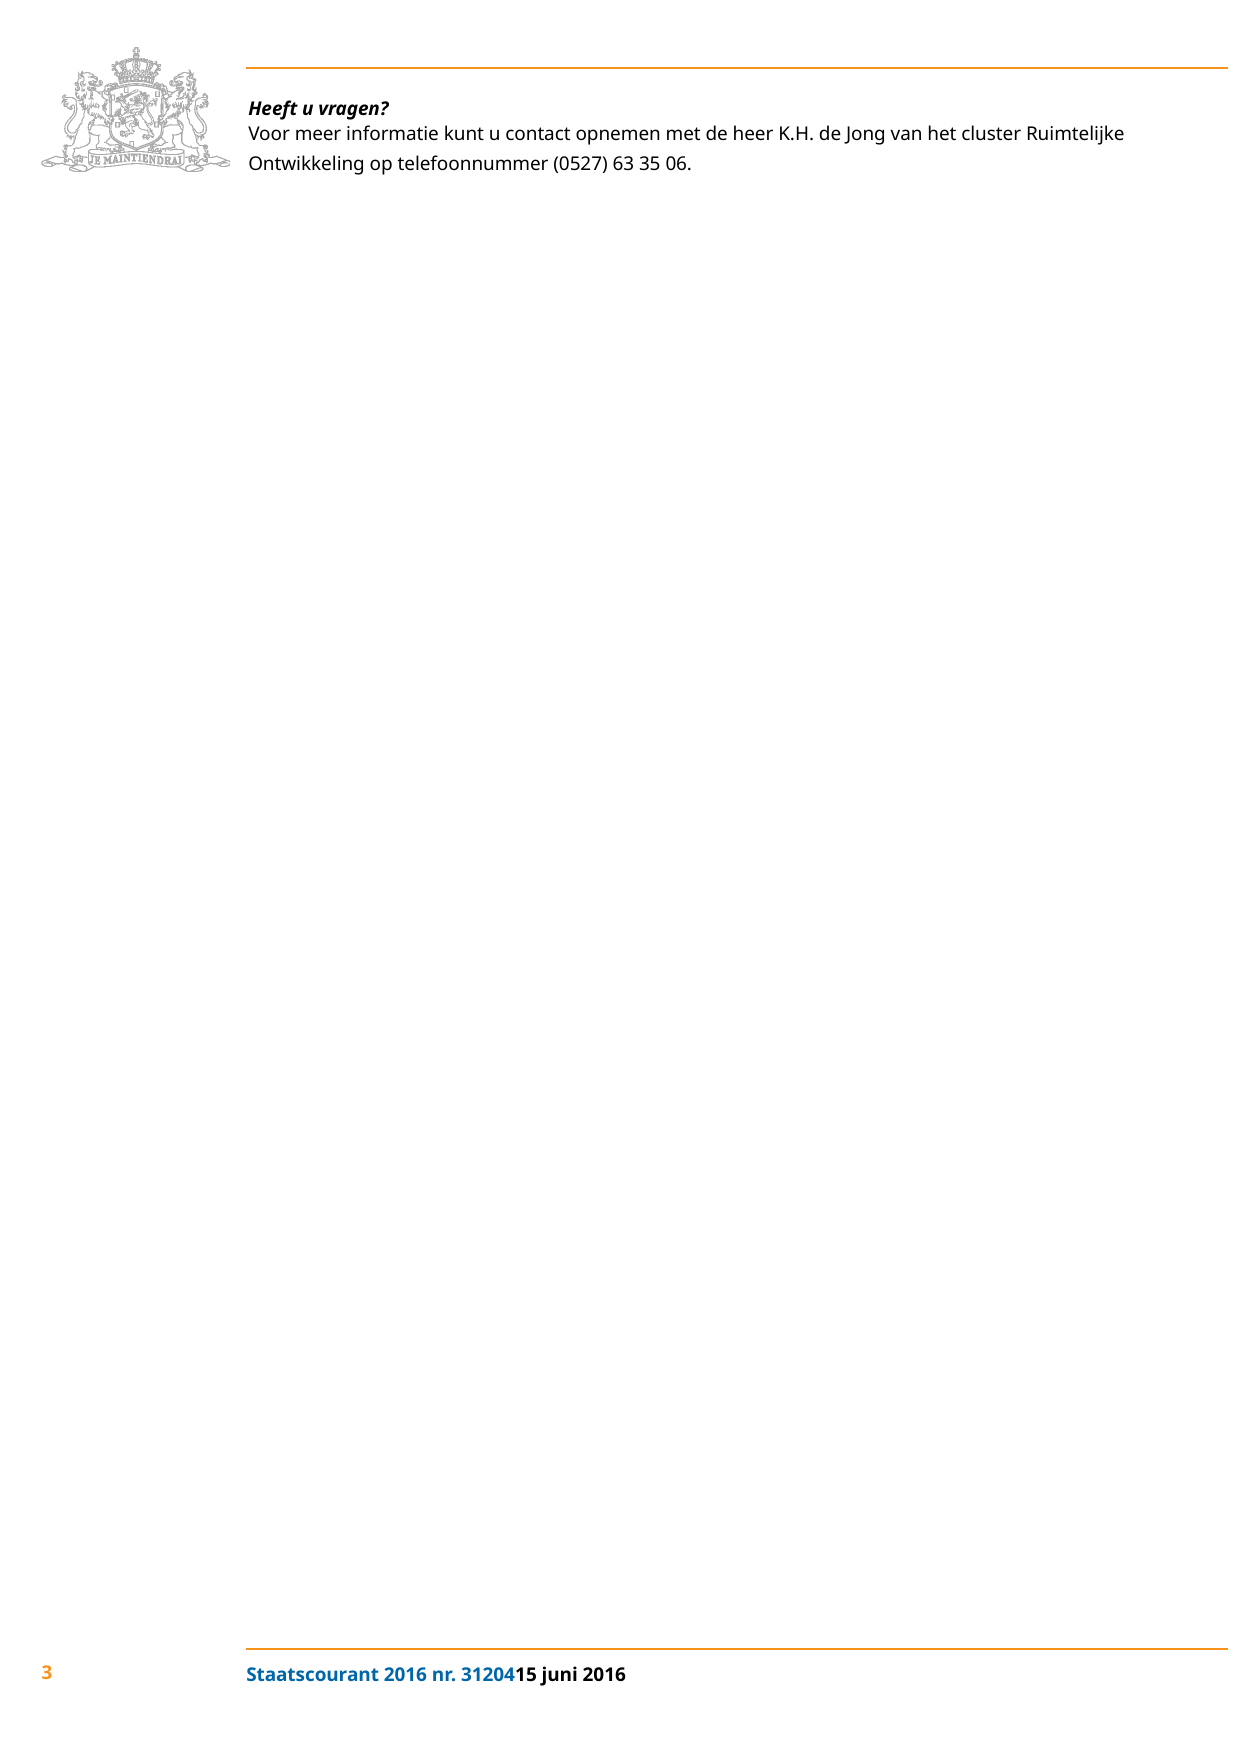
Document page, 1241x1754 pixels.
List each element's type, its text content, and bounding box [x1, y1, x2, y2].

text Voor meer informatie kunt u contact opnemen met de heer K.H. de Jong van het cluster Ruimtelijke Ontwikkeling op telefoonnummer (0527) 63 35 06. [248, 121, 1152, 176]
text Heeft u vragen? [248, 95, 1152, 121]
picture [41, 47, 231, 172]
